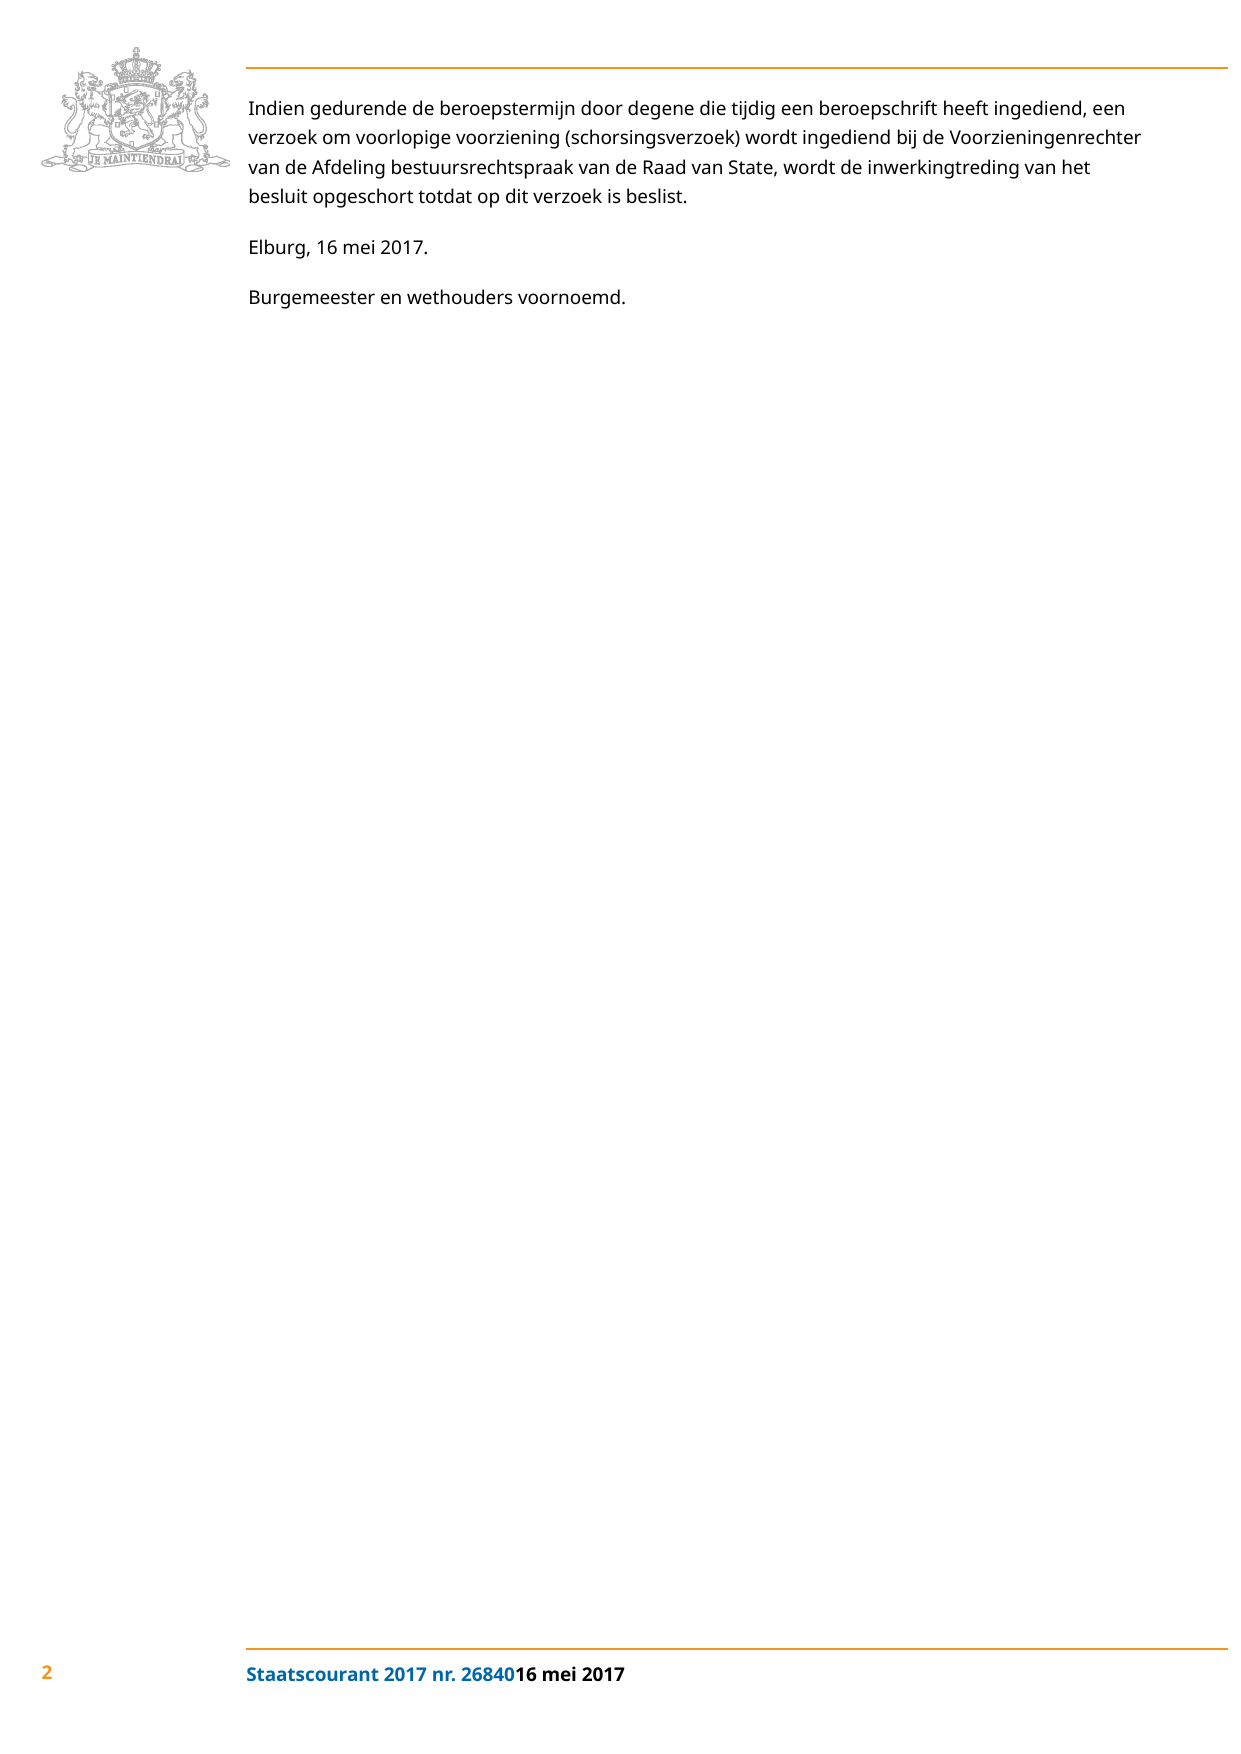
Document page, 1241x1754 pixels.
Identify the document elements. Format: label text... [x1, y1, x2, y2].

text Indien gedurende de beroepstermijn door degene die tijdig een beroepschrift heeft ingediend, een verzoek om voorlopige voorziening (schorsingsverzoek) wordt ingediend bij de Voorzieningenrechter van de Afdeling bestuursrechtspraak van de Raad van State, wordt de inwerkingtreding van het besluit opgeschort totdat op dit verzoek is beslist. [248, 95, 1152, 209]
text Elburg, 16 mei 2017. [248, 234, 1152, 260]
text Burgemeester en wethouders voornoemd. [248, 284, 1152, 310]
picture [41, 47, 231, 172]
